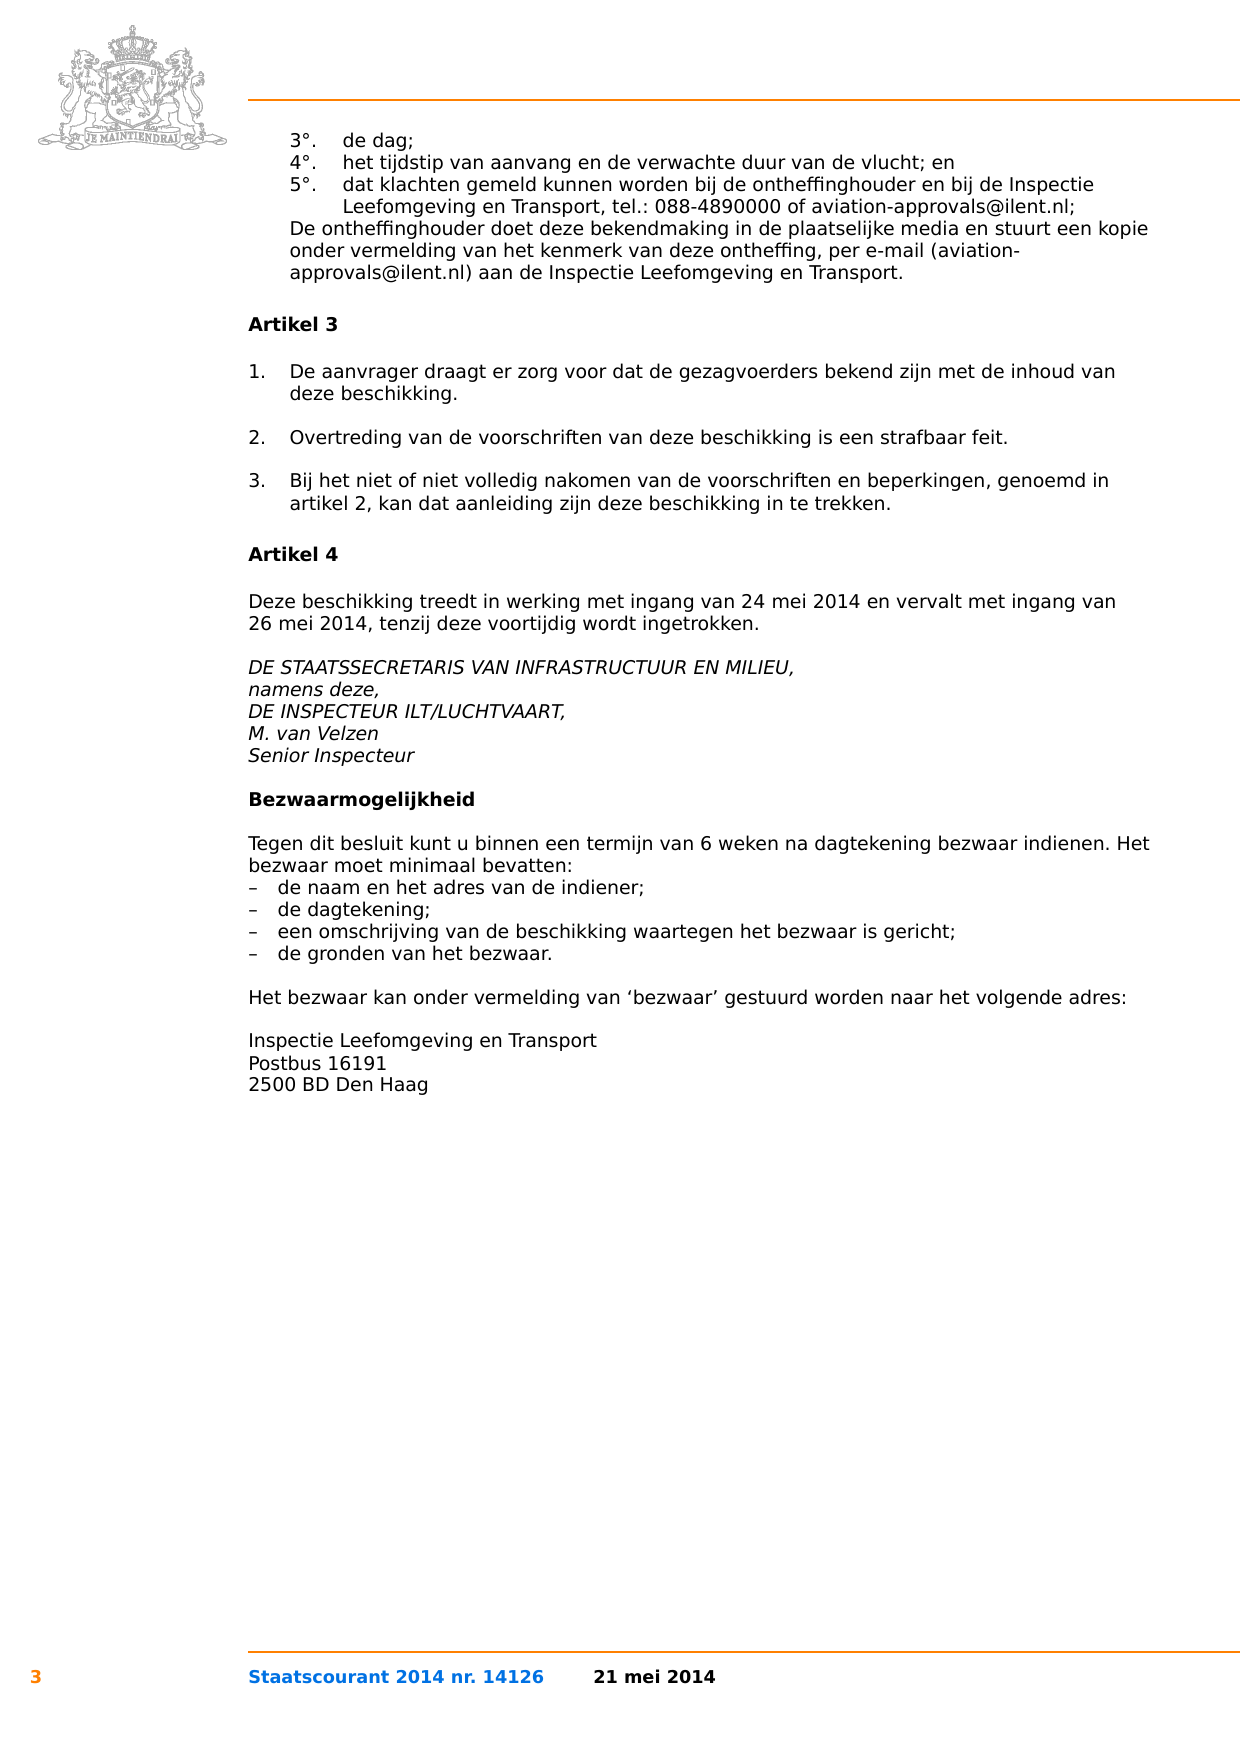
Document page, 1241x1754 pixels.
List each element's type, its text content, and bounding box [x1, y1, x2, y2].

picture [38, 25, 227, 150]
text Tegen dit besluit kunt u binnen een termijn van 6 weken na dagtekening bezwaar indienen. Het bezwaar moet minimaal bevatten: [248, 833, 1163, 877]
text 2. Overtreding van de voorschriften van deze beschikking is een strafbaar feit. [248, 427, 1163, 448]
text Deze beschikking treedt in werking met ingang van 24 mei 2014 en vervalt met ingang van 26 mei 2014, tenzij deze voortijdig wordt ingetrokken. [248, 591, 1163, 635]
text Inspectie Leefomgeving en Transport [248, 1030, 1163, 1052]
text Bezwaarmogelijkheid [248, 789, 1163, 811]
text Postbus 16191 [248, 1052, 1163, 1074]
text 5°. dat klachten gemeld kunnen worden bij de ontheffinghouder en bij de Inspectie Leefomgeving en Transport, tel.: 088-4890000 of aviation-approvals@ilent.nl; [289, 174, 1163, 218]
text 1. De aanvrager draagt er zorg voor dat de gezagvoerders bekend zijn met de inhoud van deze beschikking. [248, 361, 1163, 405]
text – een omschrijving van de beschikking waartegen het bezwaar is gericht; [248, 921, 1163, 943]
text – de naam en het adres van de indiener; [248, 877, 1163, 899]
text 3. Bij het niet of niet volledig nakomen van de voorschriften en beperkingen, genoemd in artikel 2, kan dat aanleiding zijn deze beschikking in te trekken. [248, 470, 1163, 514]
text – de dagtekening; [248, 899, 1163, 921]
subtitle Artikel 3 [248, 314, 1163, 336]
text 2500 BD Den Haag [248, 1074, 1163, 1096]
text 4°. het tijdstip van aanvang en de verwachte duur van de vlucht; en [289, 152, 1163, 174]
text Het bezwaar kan onder vermelding van ‘bezwaar’ gestuurd worden naar het volgende adres: [248, 987, 1163, 1008]
text De ontheffinghouder doet deze bekendmaking in de plaatselijke media en stuurt een kopie onder vermelding van het kenmerk van deze ontheffing, per e-mail (aviation-approvals@ilent.nl) aan de Inspectie Leefomgeving en Transport. [289, 218, 1163, 284]
text – de gronden van het bezwaar. [248, 943, 1163, 965]
text 3°. de dag; [289, 130, 1163, 152]
text DE STAATSSECRETARIS VAN INFRASTRUCTUUR EN MILIEU, namens deze, DE INSPECTEUR ILT/LUCHTVAART, M. van Velzen Senior Inspecteur [248, 657, 1163, 767]
subtitle Artikel 4 [248, 544, 1163, 566]
